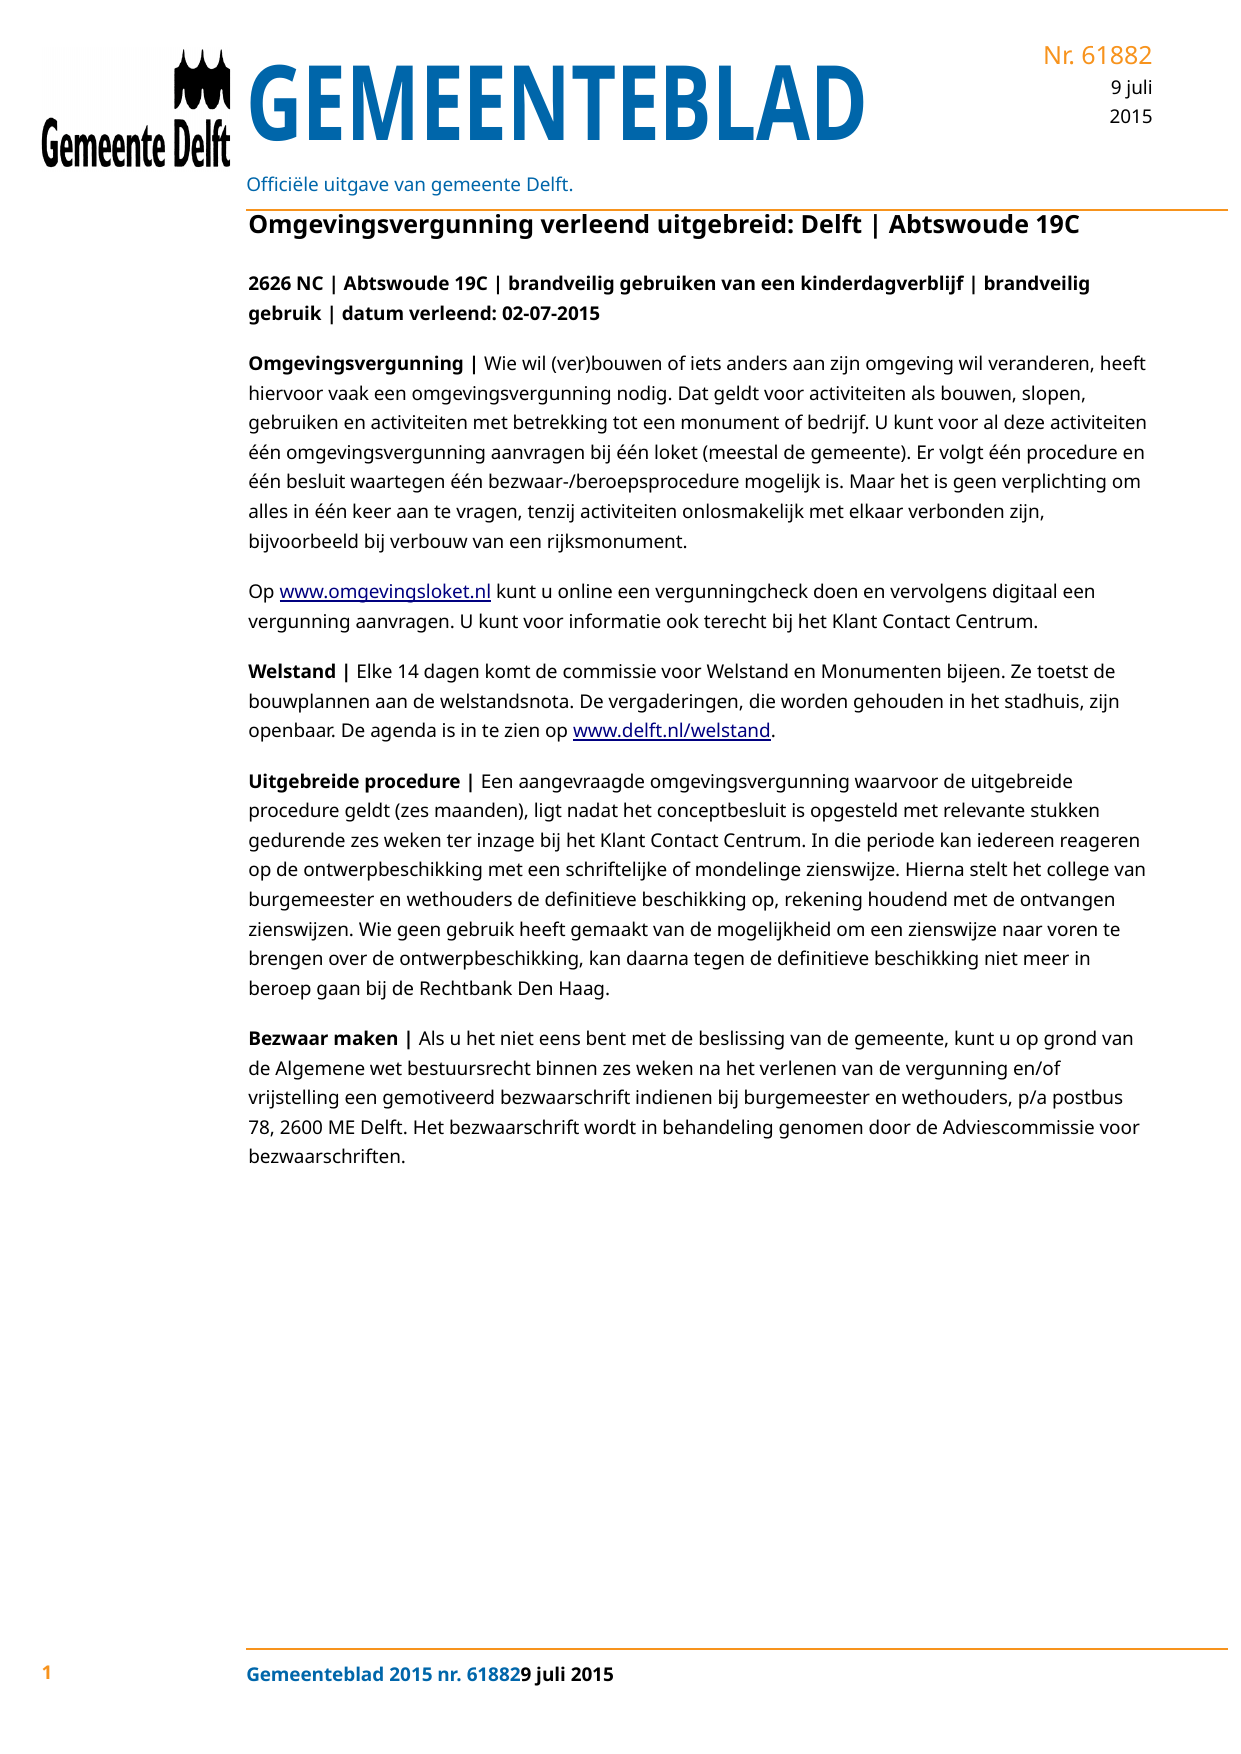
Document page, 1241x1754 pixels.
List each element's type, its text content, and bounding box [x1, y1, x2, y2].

text Uitgebreide procedure | Een aangevraagde omgevingsvergunning waarvoor de uitgebreide procedure geldt (zes maanden), ligt nadat het conceptbesluit is opgesteld met relevante stukken gedurende zes weken ter inzage bij het Klant Contact Centrum. In die periode kan iedereen reageren op de ontwerpbeschikking met een schriftelijke of mondelinge zienswijze. Hierna stelt het college van burgemeester en wethouders de definitieve beschikking op, rekening houdend met de ontvangen zienswijzen. Wie geen gebruik heeft gemaakt van de mogelijkheid om een zienswijze naar voren te brengen over de ontwerpbeschikking, kan daarna tegen de definitieve beschikking niet meer in beroep gaan bij de Rechtbank Den Haag. [248, 768, 1152, 1001]
text Omgevingsvergunning | Wie wil (ver)bouwen of iets anders aan zijn omgeving wil veranderen, heeft hiervoor vaak een omgevingsvergunning nodig. Dat geldt voor activiteiten als bouwen, slopen, gebruiken en activiteiten met betrekking tot een monument of bedrijf. U kunt voor al deze activiteiten één omgevingsvergunning aanvragen bij één loket (meestal de gemeente). Er volgt één procedure en één besluit waartegen één bezwaar-/beroepsprocedure mogelijk is. Maar het is geen verplichting om alles in één keer aan te vragen, tenzij activiteiten onlosmakelijk met elkaar verbonden zijn, bijvoorbeeld bij verbouw van een rijksmonument. [248, 350, 1152, 553]
text Welstand | Elke 14 dagen komt de commissie voor Welstand en Monumenten bijeen. Ze toetst de bouwplannen aan de welstandsnota. De vergaderingen, die worden gehouden in het stadhuis, zijn openbaar. De agenda is in te zien op www.delft.nl/welstand. [248, 658, 1152, 743]
text Op www.omgevingsloket.nl kunt u online een vergunningcheck doen en vervolgens digitaal een vergunning aanvragen. U kunt voor informatie ook terecht bij het Klant Contact Centrum. [248, 578, 1152, 633]
text Bezwaar maken | Als u het niet eens bent met de beslissing van de gemeente, kunt u op grond van de Algemene wet bestuursrecht binnen zes weken na het verlenen van de vergunning en/of vrijstelling een gemotiveerd bezwaarschrift indienen bij burgemeester en wethouders, p/a postbus 78, 2600 ME Delft. Het bezwaarschrift wordt in behandeling genomen door de Adviescommissie voor bezwaarschriften. [248, 1025, 1152, 1169]
text 2626 NC | Abtswoude 19C | brandveilig gebruiken van een kinderdagverblijf | brandveilig gebruik | datum verleend: 02-07-2015 [248, 270, 1152, 326]
text Omgevingsvergunning verleend uitgebreid: Delft | Abtswoude 19C [248, 211, 1152, 241]
picture [41, 47, 231, 172]
